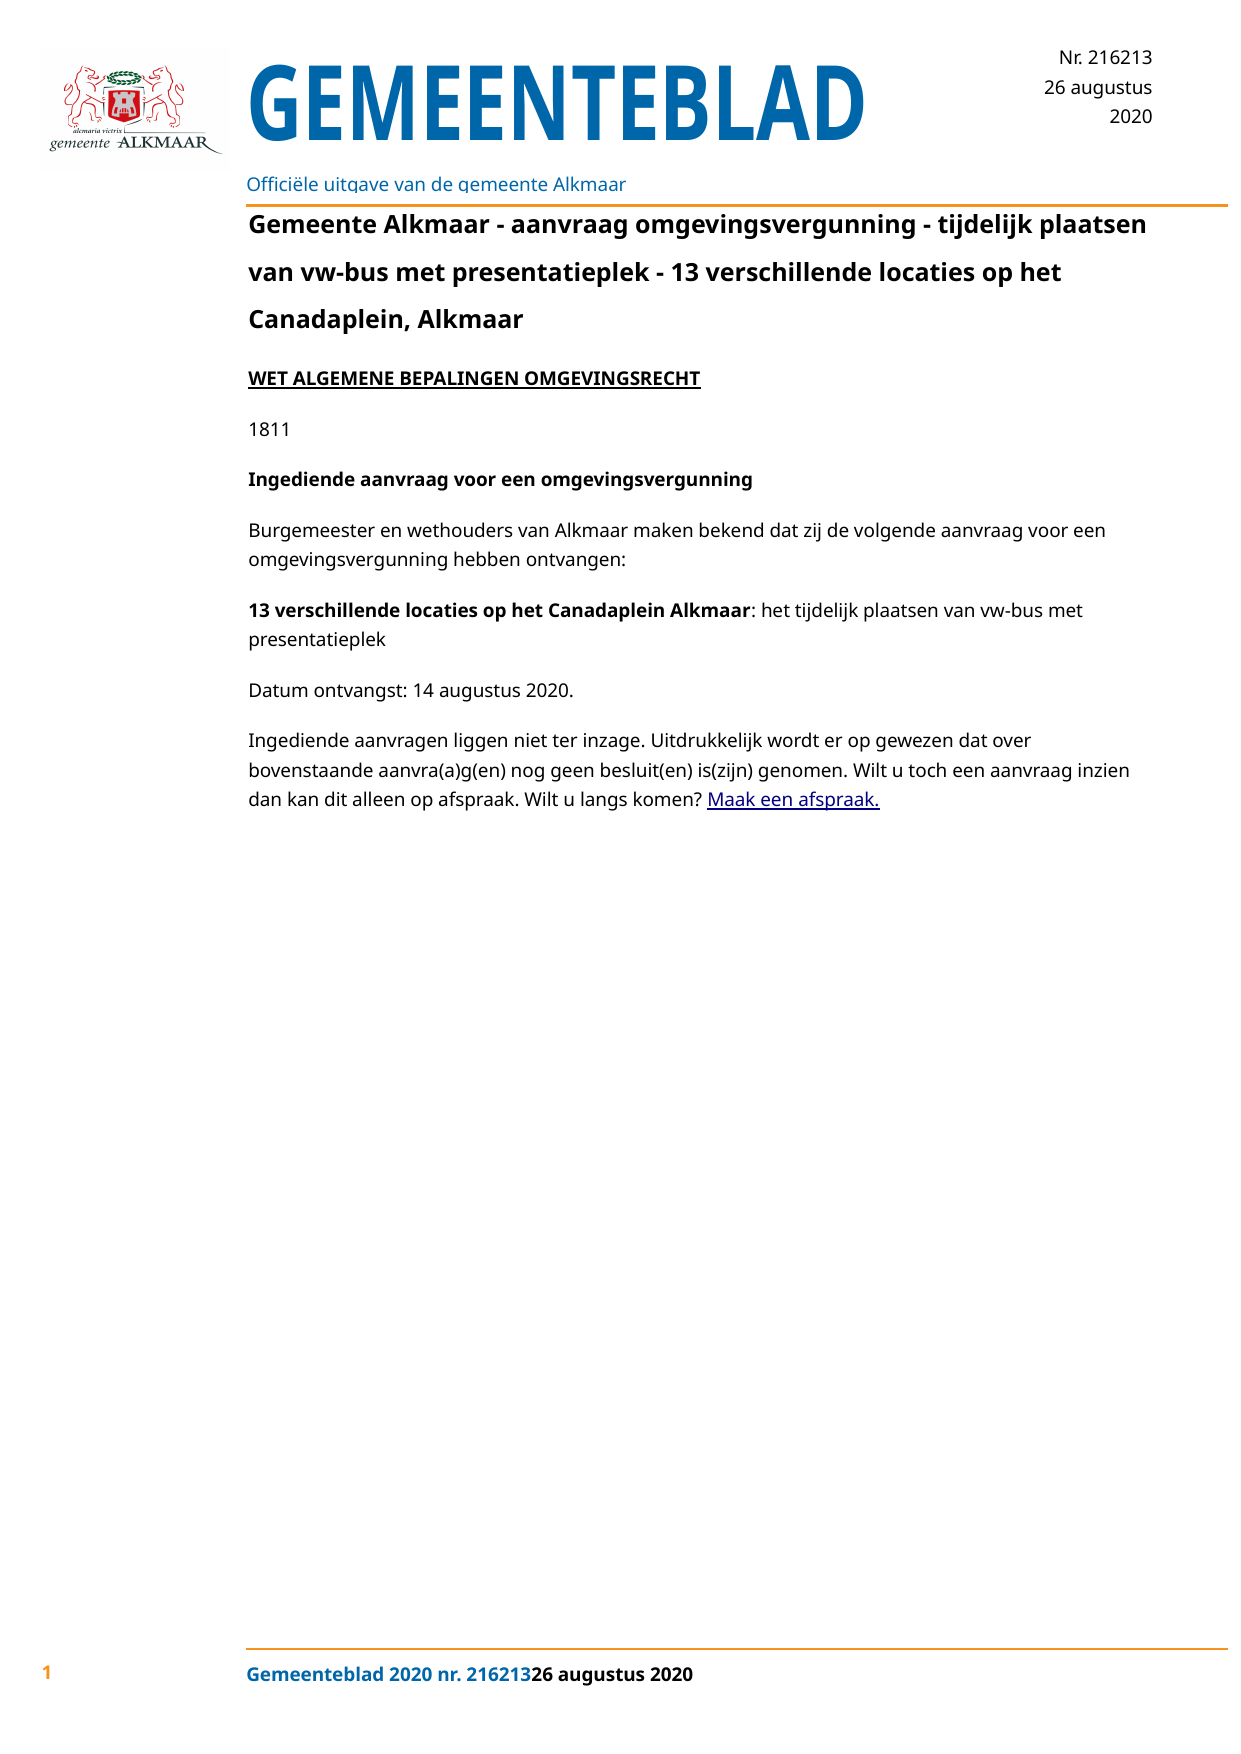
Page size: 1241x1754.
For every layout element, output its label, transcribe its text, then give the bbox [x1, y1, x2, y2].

text Ingediende aanvragen liggen niet ter inzage. Uitdrukkelijk wordt er op gewezen dat over bovenstaande aanvra(a)g(en) nog geen besluit(en) is(zijn) genomen. Wilt u toch een aanvraag inzien dan kan dit alleen op afspraak. Wilt u langs komen? Maak een afspraak. [248, 727, 1152, 812]
text Burgemeester en wethouders van Alkmaar maken bekend dat zij de volgende aanvraag voor een omgevingsvergunning hebben ontvangen: [248, 517, 1152, 572]
text Gemeente Alkmaar - aanvraag omgevingsvergunning - tijdelijk plaatsen van vw-bus met presentatieplek - 13 verschillende locaties op het Canadaplein, Alkmaar [248, 207, 1152, 336]
text Datum ontvangst: 14 augustus 2020. [248, 677, 1152, 702]
text Ingediende aanvraag voor een omgevingsvergunning [248, 466, 1152, 492]
text 13 verschillende locaties op het Canadaplein Alkmaar: het tijdelijk plaatsen van vw-bus met presentatieplek [248, 597, 1152, 652]
text WET ALGEMENE BEPALINGEN OMGEVINGSRECHT [248, 366, 1152, 391]
text 1811 [248, 416, 1152, 442]
picture [41, 47, 231, 172]
